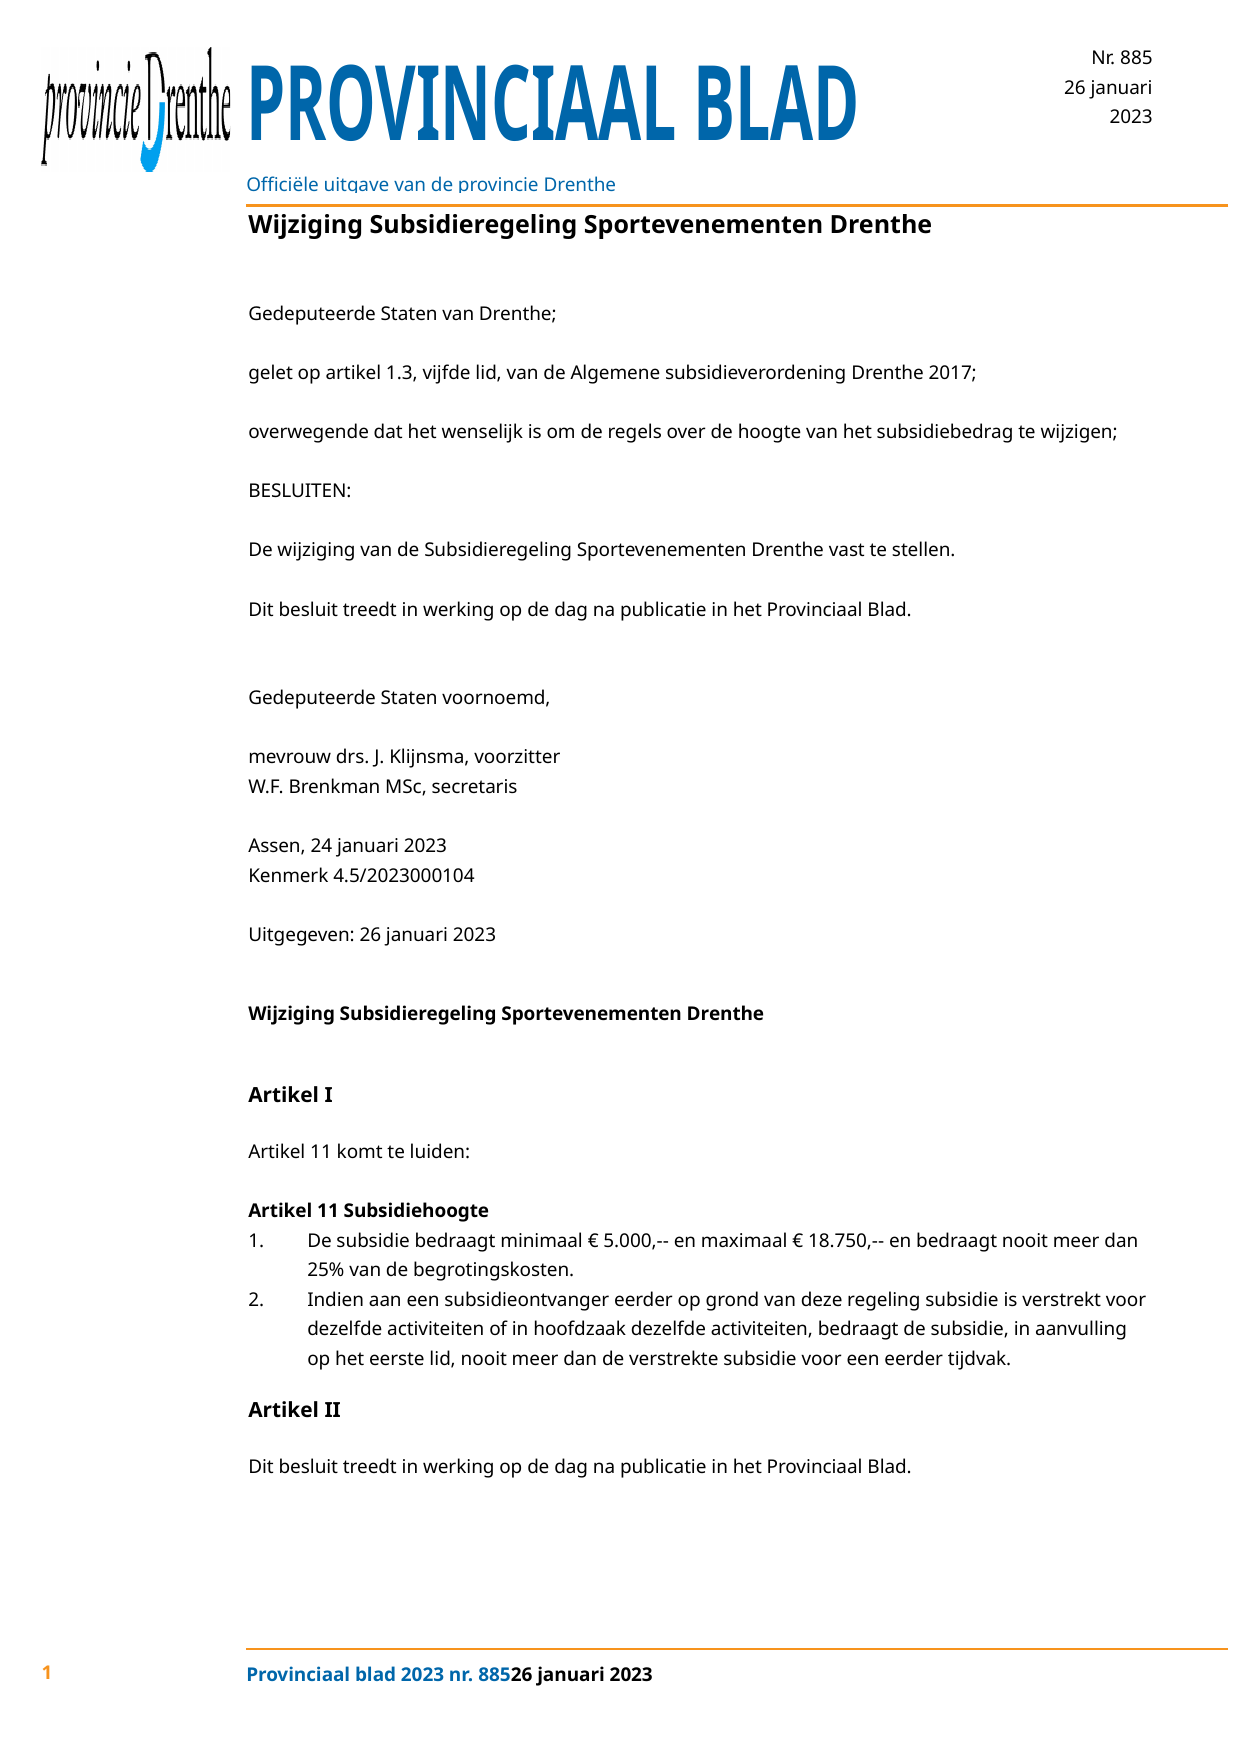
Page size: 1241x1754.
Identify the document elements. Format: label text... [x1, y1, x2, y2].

text mevrouw drs. J. Klijnsma, voorzitter [248, 744, 1152, 769]
picture [41, 47, 231, 172]
text Dit besluit treedt in werking op de dag na publicatie in het Provinciaal Blad. [248, 596, 1152, 621]
text Artikel 11 Subsidiehoogte [248, 1197, 1152, 1223]
list Indien aan een subsidieontvanger eerder op grond van deze regeling subsidie is verstrekt voor dezelfde activiteiten of in hoofdzaak dezelfde activiteiten, bedraagt de subsidie, in aanvulling op het eerste lid, nooit meer dan de verstrekte subsidie voor een eerder tijdvak. [248, 1286, 1152, 1371]
text Wijziging Subsidieregeling Sportevenementen Drenthe [248, 1000, 1152, 1026]
text Assen, 24 januari 2023 [248, 832, 1152, 858]
text Uitgegeven: 26 januari 2023 [248, 921, 1152, 947]
text Artikel II [248, 1396, 1152, 1424]
text Kenmerk 4.5/2023000104 [248, 862, 1152, 888]
text Gedeputeerde Staten van Drenthe; [248, 300, 1152, 326]
text overwegende dat het wenselijk is om de regels over de hoogte van het subsidiebedrag te wijzigen; [248, 418, 1152, 444]
text Artikel 11 komt te luiden: [248, 1138, 1152, 1164]
text Wijziging Subsidieregeling Sportevenementen Drenthe [248, 207, 1152, 241]
text W.F. Brenkman MSc, secretaris [248, 773, 1152, 799]
list De subsidie bedraagt minimaal € 5.000,-- en maximaal € 18.750,-- en bedraagt nooit meer dan 25% van de begrotingskosten. [248, 1227, 1152, 1282]
text Dit besluit treedt in werking op de dag na publicatie in het Provinciaal Blad. [248, 1453, 1152, 1479]
text gelet op artikel 1.3, vijfde lid, van de Algemene subsidieverordening Drenthe 2017; [248, 359, 1152, 385]
text BESLUITEN: [248, 477, 1152, 503]
text Artikel I [248, 1080, 1152, 1108]
text Gedeputeerde Staten voornoemd, [248, 684, 1152, 710]
text De wijziging van de Subsidieregeling Sportevenementen Drenthe vast te stellen. [248, 537, 1152, 562]
